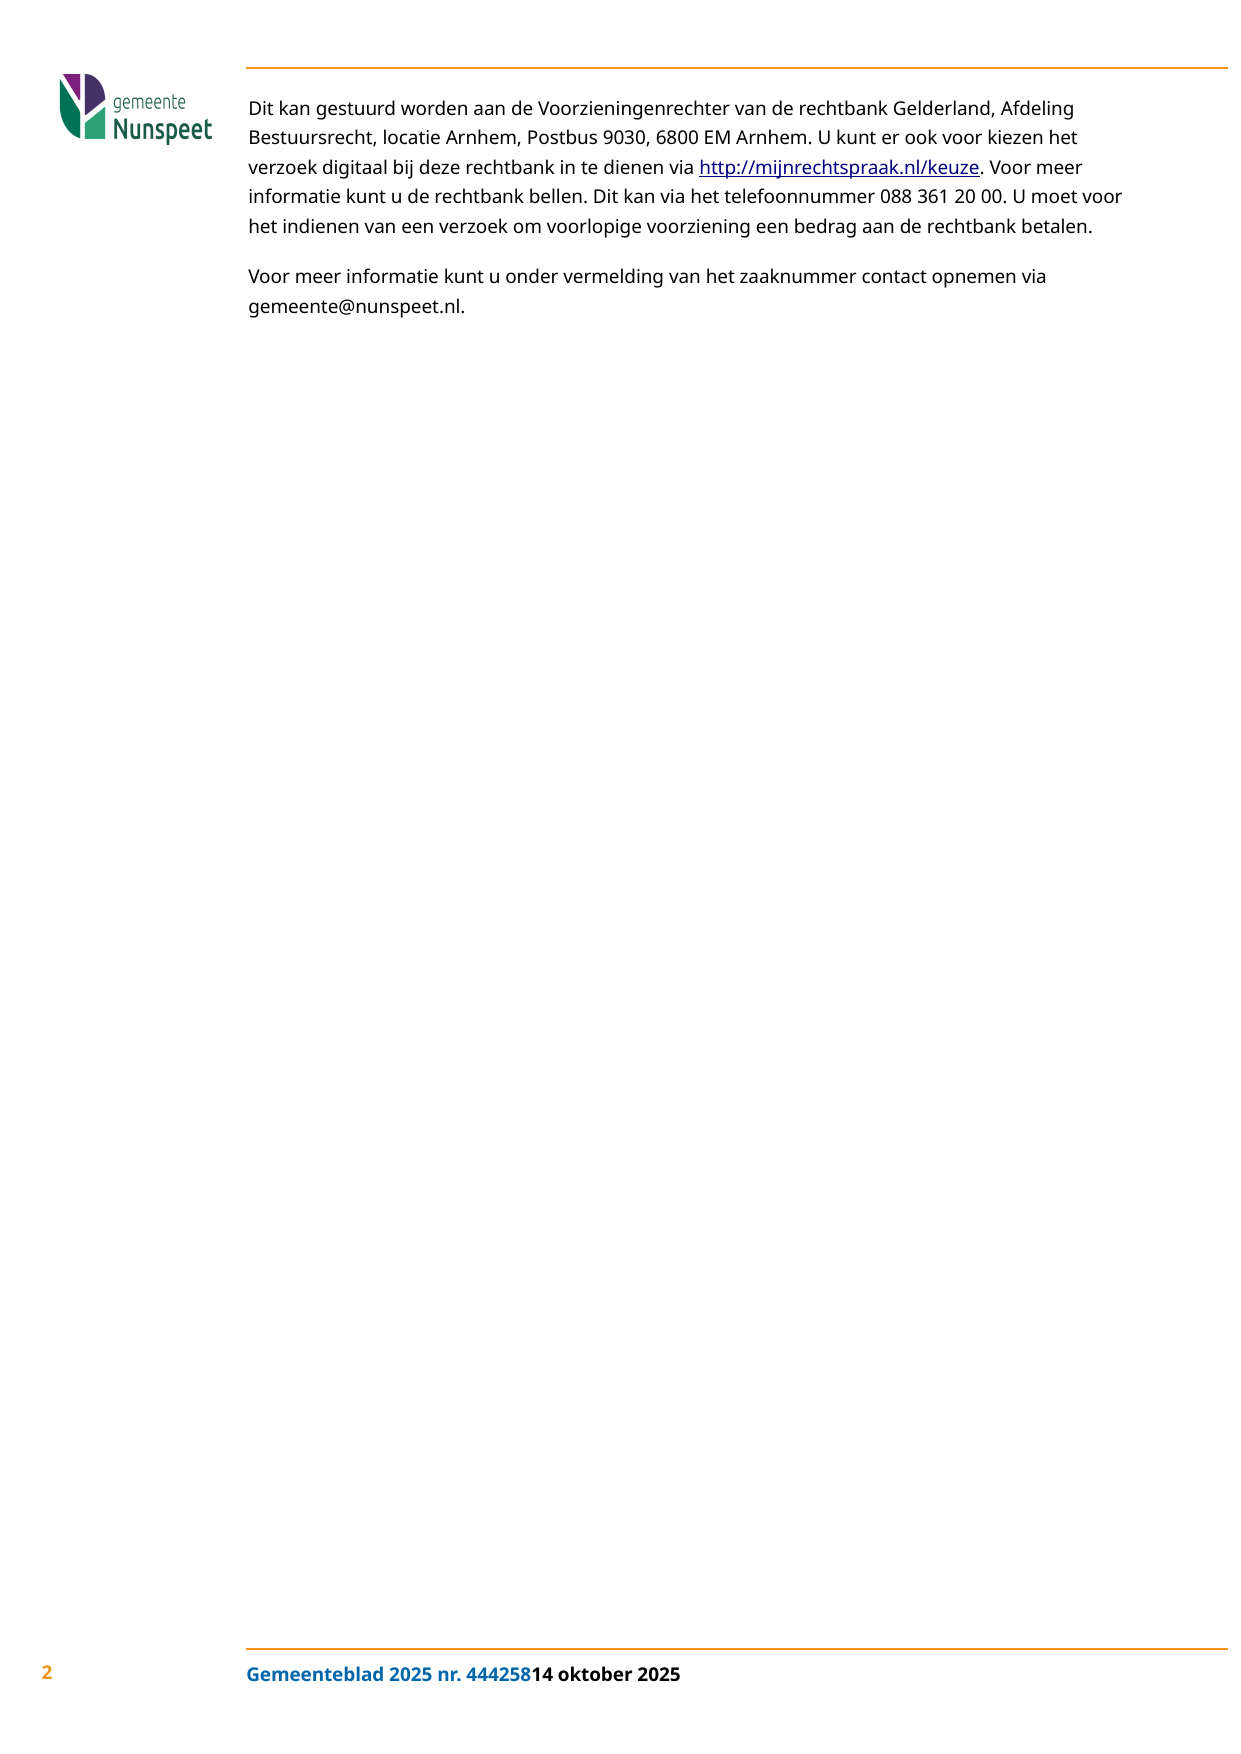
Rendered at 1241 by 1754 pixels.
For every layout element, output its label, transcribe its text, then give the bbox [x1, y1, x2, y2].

text Dit kan gestuurd worden aan de Voorzieningenrechter van de rechtbank Gelderland, Afdeling Bestuursrecht, locatie Arnhem, Postbus 9030, 6800 EM Arnhem. U kunt er ook voor kiezen het verzoek digitaal bij deze rechtbank in te dienen via http://mijnrechtspraak.nl/keuze. Voor meer informatie kunt u de rechtbank bellen. Dit kan via het telefoonnummer 088 361 20 00. U moet voor het indienen van een verzoek om voorlopige voorziening een bedrag aan de rechtbank betalen. [248, 95, 1152, 239]
text Voor meer informatie kunt u onder vermelding van het zaaknummer contact opnemen via gemeente@nunspeet.nl. [248, 263, 1152, 319]
picture [41, 47, 231, 172]
